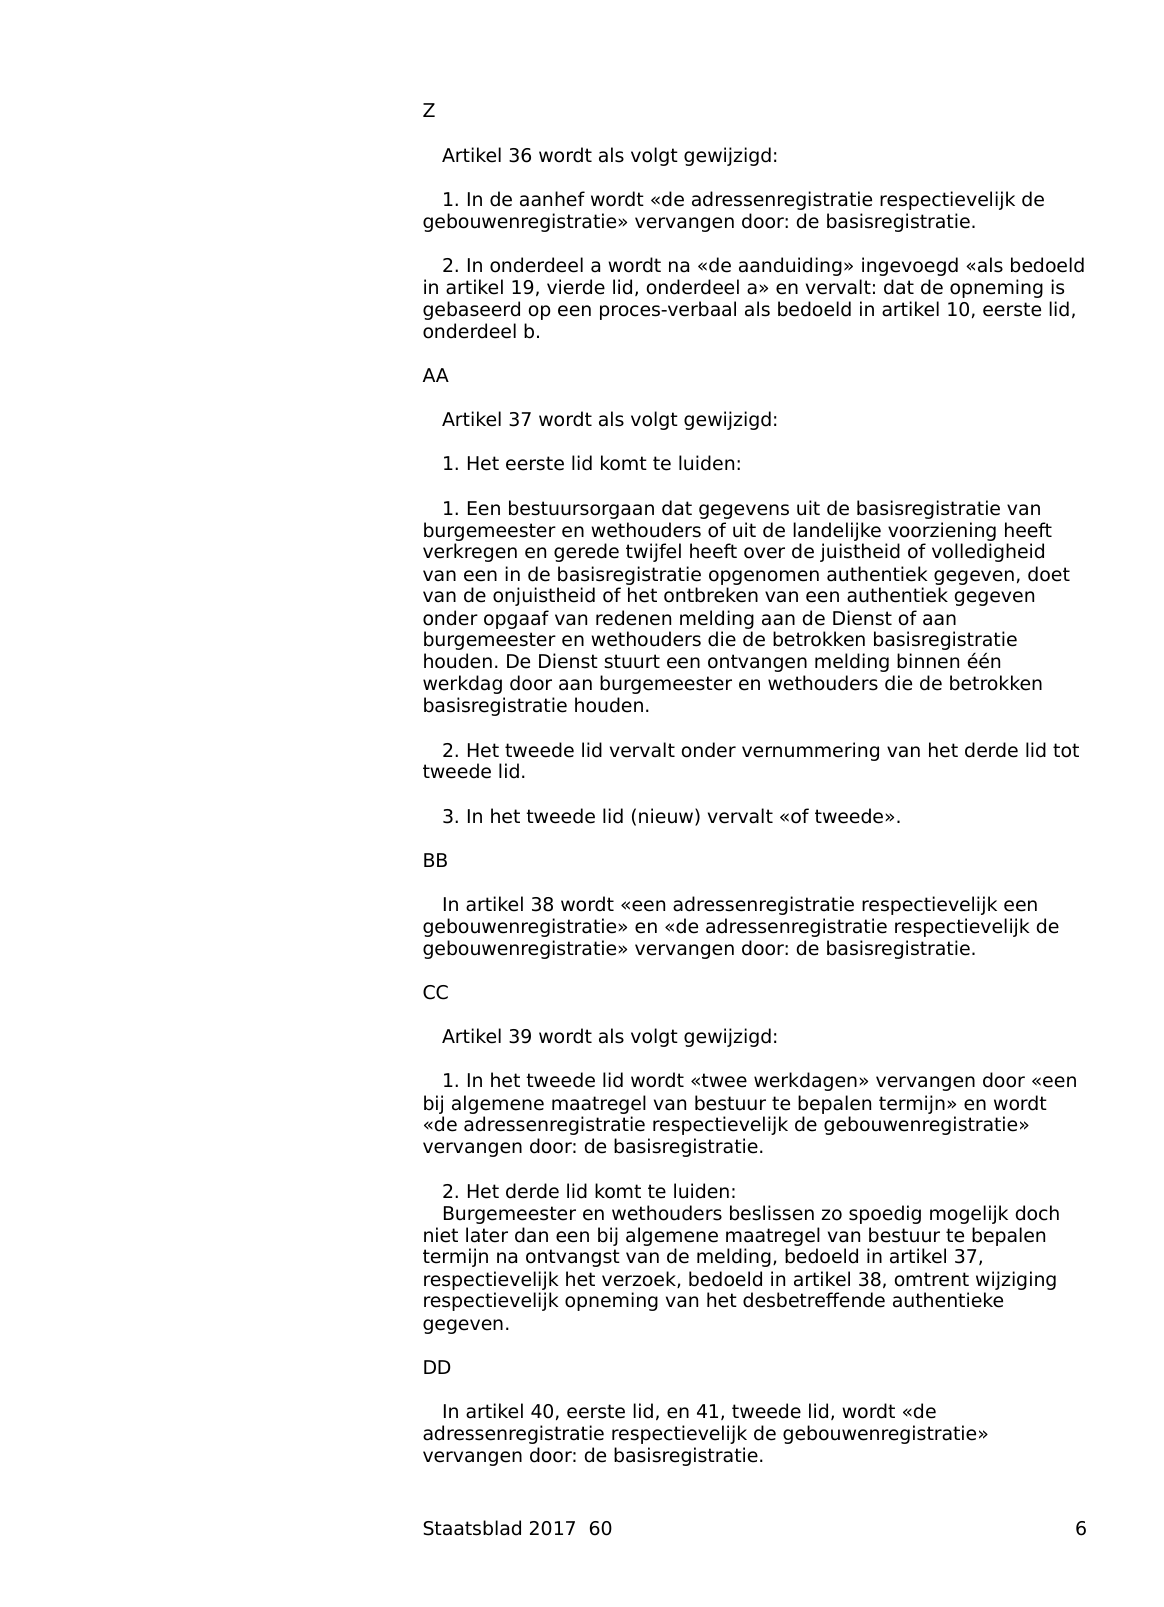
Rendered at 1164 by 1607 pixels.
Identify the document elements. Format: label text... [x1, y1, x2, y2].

text 2. Het tweede lid vervalt onder vernummering van het derde lid tot tweede lid. [422, 739, 1087, 783]
text CC [422, 982, 1087, 1004]
text 2. In onderdeel a wordt na «de aanduiding» ingevoegd «als bedoeld in artikel 19, vierde lid, onderdeel a» en vervalt: dat de opneming is gebaseerd op een proces-verbaal als bedoeld in artikel 10, eerste lid, onderdeel b. [422, 255, 1087, 343]
text In artikel 38 wordt «een adressenregistratie respectievelijk een gebouwenregistratie» en «de adressenregistratie respectievelijk de gebouwenregistratie» vervangen door: de basisregistratie. [422, 894, 1087, 960]
text Burgemeester en wethouders beslissen zo spoedig mogelijk doch niet later dan een bij algemene maatregel van bestuur te bepalen termijn na ontvangst van de melding, bedoeld in artikel 37, respectievelijk het verzoek, bedoeld in artikel 38, omtrent wijziging respectievelijk opneming van het desbetreffende authentieke gegeven. [422, 1202, 1087, 1334]
text In artikel 40, eerste lid, en 41, tweede lid, wordt «de adressenregistratie respectievelijk de gebouwenregistratie» vervangen door: de basisregistratie. [422, 1401, 1087, 1467]
text Artikel 37 wordt als volgt gewijzigd: [422, 409, 1087, 431]
text Z [422, 100, 1087, 122]
text BB [422, 850, 1087, 872]
text DD [422, 1357, 1087, 1378]
text 1. In het tweede lid wordt «twee werkdagen» vervangen door «een bij algemene maatregel van bestuur te bepalen termijn» en wordt «de adressenregistratie respectievelijk de gebouwenregistratie» vervangen door: de basisregistratie. [422, 1070, 1087, 1158]
text Artikel 39 wordt als volgt gewijzigd: [422, 1026, 1087, 1048]
text Artikel 36 wordt als volgt gewijzigd: [422, 144, 1087, 167]
text 1. Een bestuursorgaan dat gegevens uit de basisregistratie van burgemeester en wethouders of uit de landelijke voorziening heeft verkregen en gerede twijfel heeft over de juistheid of volledigheid van een in de basisregistratie opgenomen authentiek gegeven, doet van de onjuistheid of het ontbreken van een authentiek gegeven onder opgaaf van redenen melding aan de Dienst of aan burgemeester en wethouders die de betrokken basisregistratie houden. De Dienst stuurt een ontvangen melding binnen één werkdag door aan burgemeester en wethouders die de betrokken basisregistratie houden. [422, 497, 1087, 717]
text AA [422, 365, 1087, 387]
text 3. In het tweede lid (nieuw) vervalt «of tweede». [422, 806, 1087, 828]
text 1. Het eerste lid komt te luiden: [422, 453, 1087, 475]
text 2. Het derde lid komt te luiden: [422, 1181, 1087, 1202]
text 1. In de aanhef wordt «de adressenregistratie respectievelijk de gebouwenregistratie» vervangen door: de basisregistratie. [422, 189, 1087, 233]
